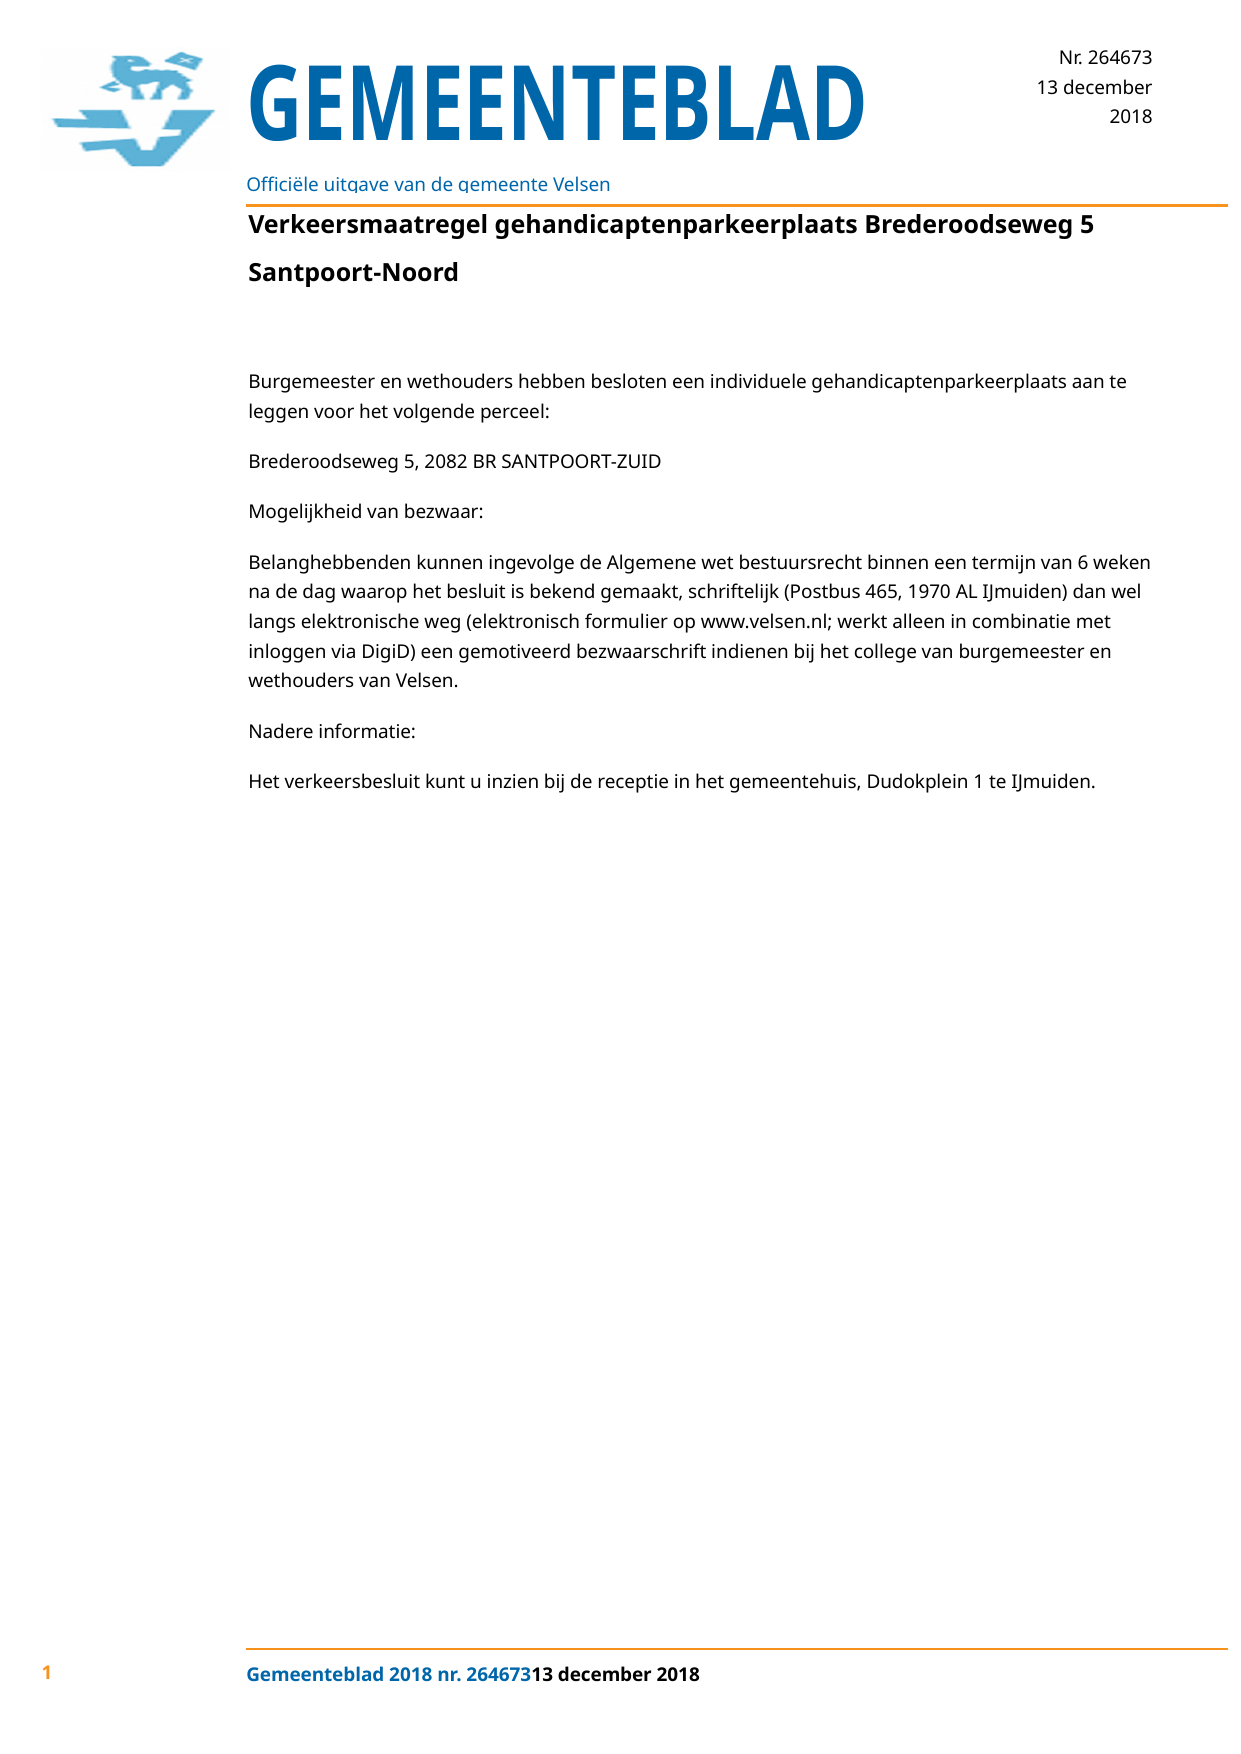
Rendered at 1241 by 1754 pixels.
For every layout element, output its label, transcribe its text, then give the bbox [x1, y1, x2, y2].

text Verkeersmaatregel gehandicaptenparkeerplaats Brederoodseweg 5 Santpoort-Noord [248, 207, 1152, 288]
picture [41, 47, 231, 172]
text Burgemeester en wethouders hebben besloten een individuele gehandicaptenparkeerplaats aan te leggen voor het volgende perceel: [248, 368, 1152, 424]
text Mogelijkheid van bezwaar: [248, 499, 1152, 524]
text Brederoodseweg 5, 2082 BR SANTPOORT-ZUID [248, 448, 1152, 474]
text Nadere informatie: [248, 718, 1152, 744]
text Belanghebbenden kunnen ingevolge de Algemene wet bestuursrecht binnen een termijn van 6 weken na de dag waarop het besluit is bekend gemaakt, schriftelijk (Postbus 465, 1970 AL IJmuiden) dan wel langs elektronische weg (elektronisch formulier op www.velsen.nl; werkt alleen in combinatie met inloggen via DigiD) een gemotiveerd bezwaarschrift indienen bij het college van burgemeester en wethouders van Velsen. [248, 549, 1152, 693]
text Het verkeersbesluit kunt u inzien bij de receptie in het gemeentehuis, Dudokplein 1 te IJmuiden. [248, 768, 1152, 794]
